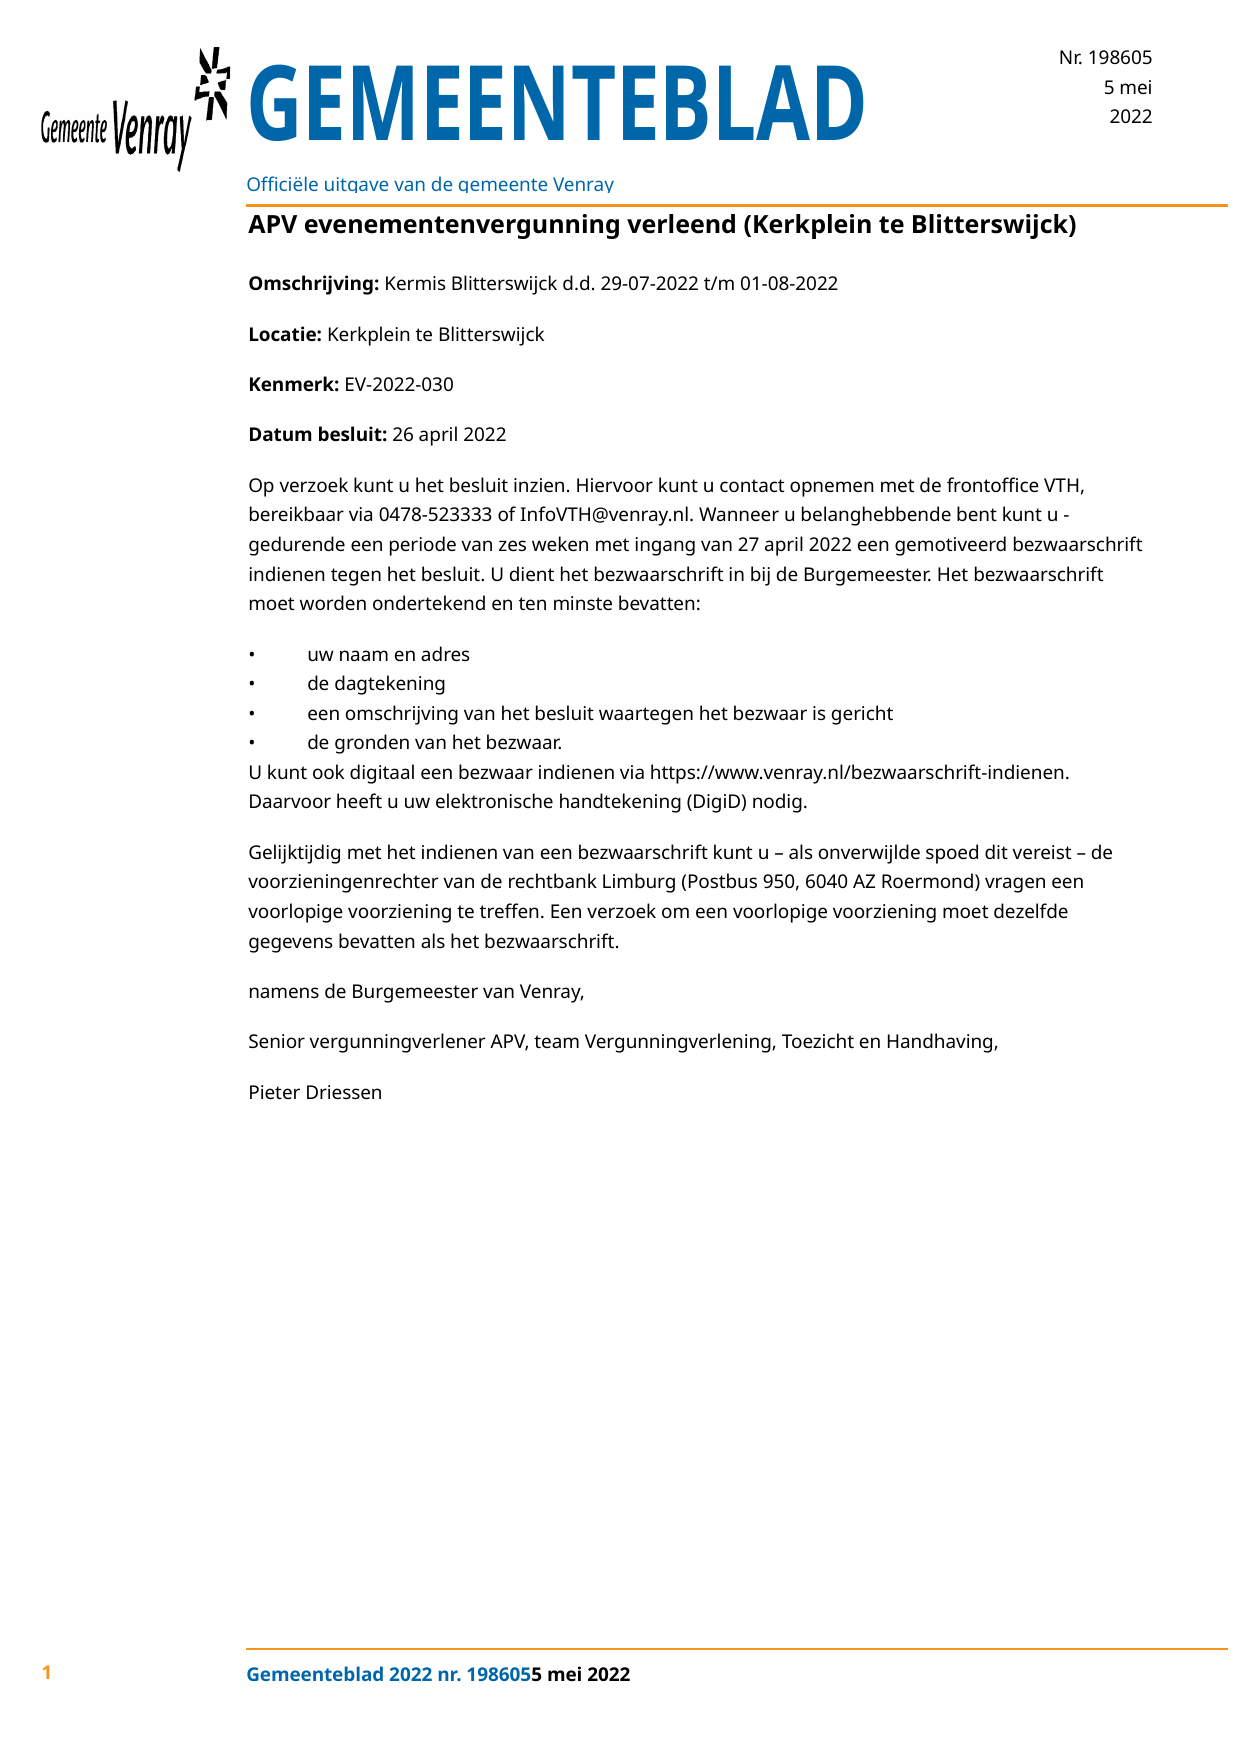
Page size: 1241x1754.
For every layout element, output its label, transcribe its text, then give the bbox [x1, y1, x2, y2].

text Pieter Driessen [248, 1079, 1152, 1105]
text Omschrijving: Kermis Blitterswijck d.d. 29-07-2022 t/m 01-08-2022 [248, 270, 1152, 296]
text Senior vergunningverlener APV, team Vergunningverlening, Toezicht en Handhaving, [248, 1029, 1152, 1054]
text APV evenementenvergunning verleend (Kerkplein te Blitterswijck) [248, 207, 1152, 241]
text Datum besluit: 26 april 2022 [248, 422, 1152, 447]
text Gelijktijdig met het indienen van een bezwaarschrift kunt u – als onverwijlde spoed dit vereist – de voorzieningenrechter van de rechtbank Limburg (Postbus 950, 6040 AZ Roermond) vragen een voorlopige voorziening te treffen. Een verzoek om een voorlopige voorziening moet dezelfde gegevens bevatten als het bezwaarschrift. [248, 839, 1152, 953]
text Op verzoek kunt u het besluit inzien. Hiervoor kunt u contact opnemen met de frontoffice VTH, bereikbaar via 0478-523333 of InfoVTH@venray.nl. Wanneer u belanghebbende bent kunt u - gedurende een periode van zes weken met ingang van 27 april 2022 een gemotiveerd bezwaarschrift indienen tegen het besluit. U dient het bezwaarschrift in bij de Burgemeester. Het bezwaarschrift moet worden ondertekend en ten minste bevatten: [248, 472, 1152, 616]
picture [41, 47, 231, 172]
text Locatie: Kerkplein te Blitterswijck [248, 321, 1152, 346]
text Kenmerk: EV-2022-030 [248, 371, 1152, 397]
text U kunt ook digitaal een bezwaar indienen via https://www.venray.nl/bezwaarschrift-indienen. Daarvoor heeft u uw elektronische handtekening (DigiD) nodig. [248, 759, 1152, 814]
list uw naam en adres [248, 641, 1152, 666]
list de dagtekening [248, 670, 1152, 696]
list de gronden van het bezwaar. [248, 729, 1152, 755]
list een omschrijving van het besluit waartegen het bezwaar is gericht [248, 700, 1152, 726]
text namens de Burgemeester van Venray, [248, 978, 1152, 1004]
